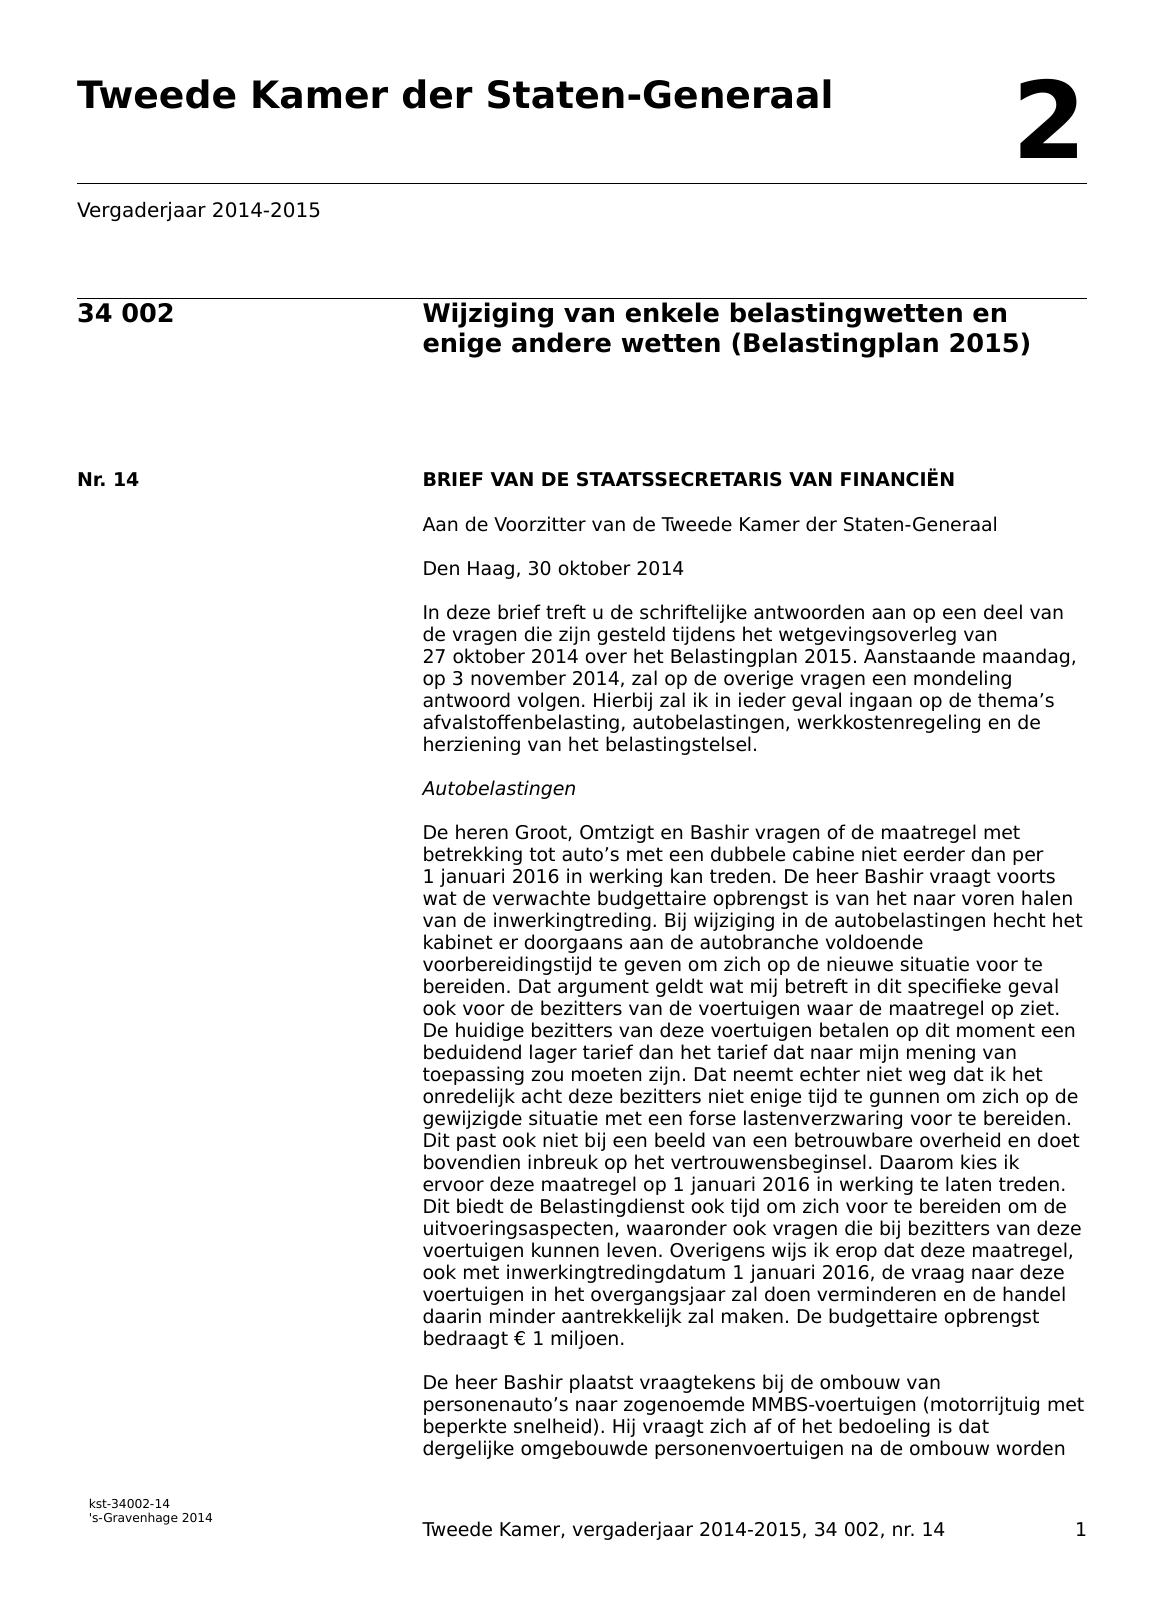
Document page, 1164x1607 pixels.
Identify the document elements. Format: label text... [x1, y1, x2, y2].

text 's-Gravenhage 2014 [88, 1511, 323, 1525]
table_cell Vergaderjaar 2014-2015 [77, 184, 1087, 298]
text In deze brief treft u de schriftelijke antwoorden aan op een deel van de vragen die zijn gesteld tijdens het wetgevingsoverleg van 27 oktober 2014 over het Belastingplan 2015. Aanstaande maandag, op 3 november 2014, zal op de overige vragen een mondeling antwoord volgen. Hierbij zal ik in ieder geval ingaan op de thema’s afvalstoffenbelasting, autobelastingen, werkkostenregeling en de herziening van het belastingstelsel. [422, 602, 1087, 756]
subtitle Nr. 14 BRIEF VAN DE STAATSSECRETARIS VAN FINANCIËN [77, 469, 1087, 491]
table_header Tweede Kamer der Staten-Generaal [77, 59, 886, 183]
text De heren Groot, Omtzigt en Bashir vragen of de maatregel met betrekking tot auto’s met een dubbele cabine niet eerder dan per 1 januari 2016 in werking kan treden. De heer Bashir vraagt voorts wat de verwachte budgettaire opbrengst is van het naar voren halen van de inwerkingtreding. Bij wijziging in de autobelastingen hecht het kabinet er doorgaans aan de autobranche voldoende voorbereidingstijd te geven om zich op de nieuwe situatie voor te bereiden. Dat argument geldt wat mij betreft in dit specifieke geval ook voor de bezitters van de voertuigen waar de maatregel op ziet. De huidige bezitters van deze voertuigen betalen op dit moment een beduidend lager tarief dan het tarief dat naar mijn mening van toepassing zou moeten zijn. Dat neemt echter niet weg dat ik het onredelijk acht deze bezitters niet enige tijd te gunnen om zich op de gewijzigde situatie met een forse lastenverzwaring voor te bereiden. Dit past ook niet bij een beeld van een betrouwbare overheid en doet bovendien inbreuk op het vertrouwensbeginsel. Daarom kies ik ervoor deze maatregel op 1 januari 2016 in werking te laten treden. Dit biedt de Belastingdienst ook tijd om zich voor te bereiden om de uitvoeringsaspecten, waaronder ook vragen die bij bezitters van deze voertuigen kunnen leven. Overigens wijs ik erop dat deze maatregel, ook met inwerkingtredingdatum 1 januari 2016, de vraag naar deze voertuigen in het overgangsjaar zal doen verminderen en de handel daarin minder aantrekkelijk zal maken. De budgettaire opbrengst bedraagt € 1 miljoen. [422, 822, 1087, 1349]
text Den Haag, 30 oktober 2014 [422, 558, 1087, 580]
subtitle 34 002 Wijziging van enkele belastingwetten en enige andere wetten (Belastingplan 2015) [77, 299, 1087, 358]
text Aan de Voorzitter van de Tweede Kamer der Staten-Generaal [422, 513, 1087, 536]
text De heer Bashir plaatst vraagtekens bij de ombouw van personenauto’s naar zogenoemde MMBS-voertuigen (motorrijtuig met beperkte snelheid). Hij vraagt zich af of het bedoeling is dat dergelijke omgebouwde personenvoertuigen na de ombouw worden [422, 1372, 1087, 1460]
text kst-34002-14 [88, 1497, 323, 1511]
table_header 2 [886, 59, 1087, 183]
subtitle Autobelastingen [422, 778, 1087, 800]
